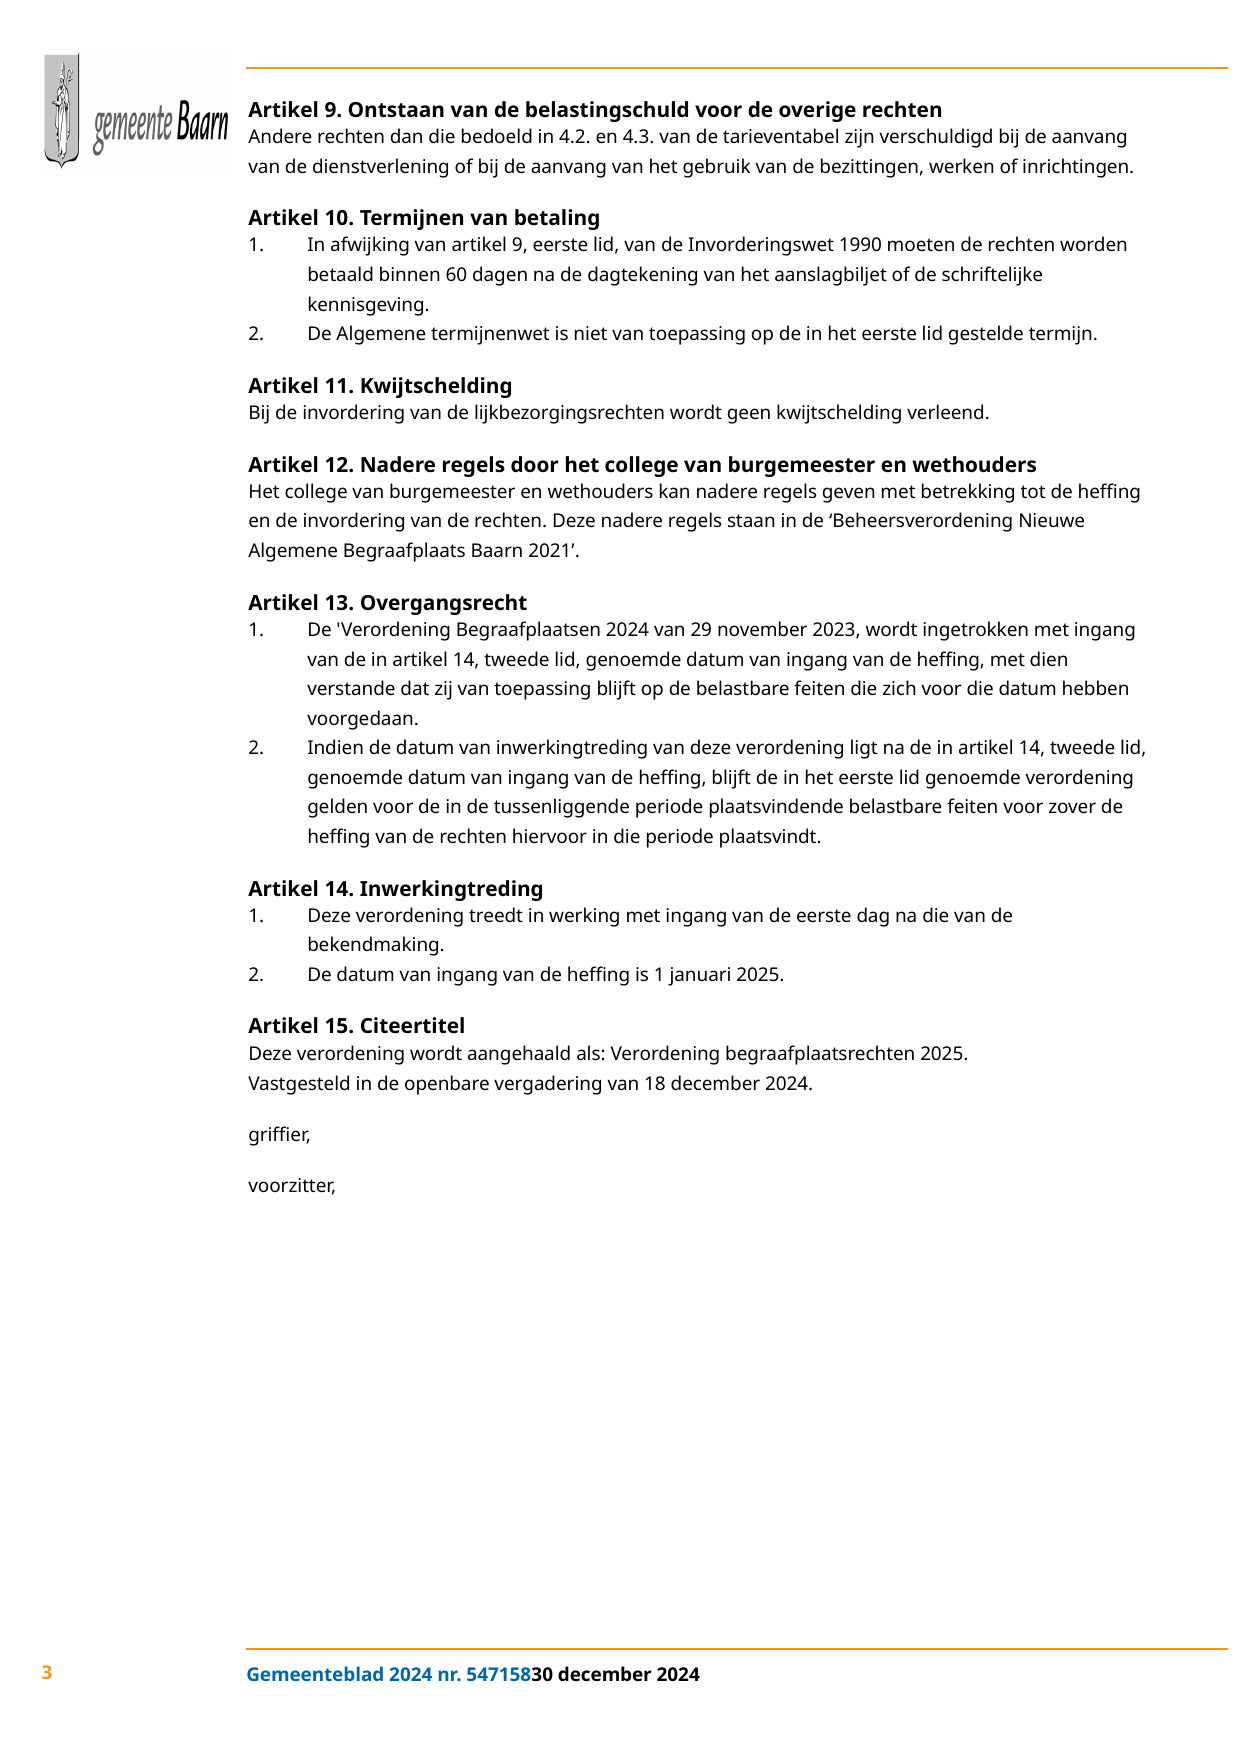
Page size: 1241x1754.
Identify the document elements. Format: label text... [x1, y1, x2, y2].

list De 'Verordening Begraafplaatsen 2024 van 29 november 2023, wordt ingetrokken met ingang van de in artikel 14, tweede lid, genoemde datum van ingang van de heffing, met dien verstande dat zij van toepassing blijft op de belastbare feiten die zich voor die datum hebben voorgedaan. [248, 616, 1152, 731]
text Andere rechten dan die bedoeld in 4.2. en 4.3. van de tarieventabel zijn verschuldigd bij de aanvang van de dienstverlening of bij de aanvang van het gebruik van de bezittingen, werken of inrichtingen. [248, 123, 1152, 178]
text Artikel 11. Kwijtschelding [248, 371, 1152, 399]
text Artikel 15. Citeertitel [248, 1012, 1152, 1040]
text Vastgesteld in de openbare vergadering van 18 december 2024. [248, 1070, 1152, 1095]
text Artikel 10. Termijnen van betaling [248, 203, 1152, 232]
list Indien de datum van inwerkingtreding van deze verordening ligt na de in artikel 14, tweede lid, genoemde datum van ingang van de heffing, blijft de in het eerste lid genoemde verordening gelden voor de in de tussenliggende periode plaatsvindende belastbare feiten voor zover de heffing van de rechten hiervoor in die periode plaatsvindt. [248, 734, 1152, 849]
list Deze verordening treedt in werking met ingang van de eerste dag na die van de bekendmaking. [248, 902, 1152, 957]
list In afwijking van artikel 9, eerste lid, van de Invorderingswet 1990 moeten de rechten worden betaald binnen 60 dagen na de dagtekening van het aanslagbiljet of de schriftelijke kennisgeving. [248, 232, 1152, 317]
text voorzitter, [248, 1173, 1152, 1198]
list De Algemene termijnenwet is niet van toepassing op de in het eerste lid gestelde termijn. [248, 320, 1152, 346]
text Bij de invordering van de lijkbezorgingsrechten wordt geen kwijtschelding verleend. [248, 399, 1152, 425]
text Het college van burgemeester en wethouders kan nadere regels geven met betrekking tot de heffing en de invordering van de rechten. Deze nadere regels staan in de ‘Beheersverordening Nieuwe Algemene Begraafplaats Baarn 2021’. [248, 478, 1152, 563]
text griffier, [248, 1121, 1152, 1147]
text Deze verordening wordt aangehaald als: Verordening begraafplaatsrechten 2025. [248, 1040, 1152, 1066]
text Artikel 12. Nadere regels door het college van burgemeester en wethouders [248, 450, 1152, 478]
text Artikel 9. Ontstaan van de belastingschuld voor de overige rechten [248, 95, 1152, 123]
picture [41, 47, 231, 172]
text Artikel 14. Inwerkingtreding [248, 874, 1152, 902]
list De datum van ingang van de heffing is 1 januari 2025. [248, 961, 1152, 987]
text Artikel 13. Overgangsrecht [248, 588, 1152, 616]
